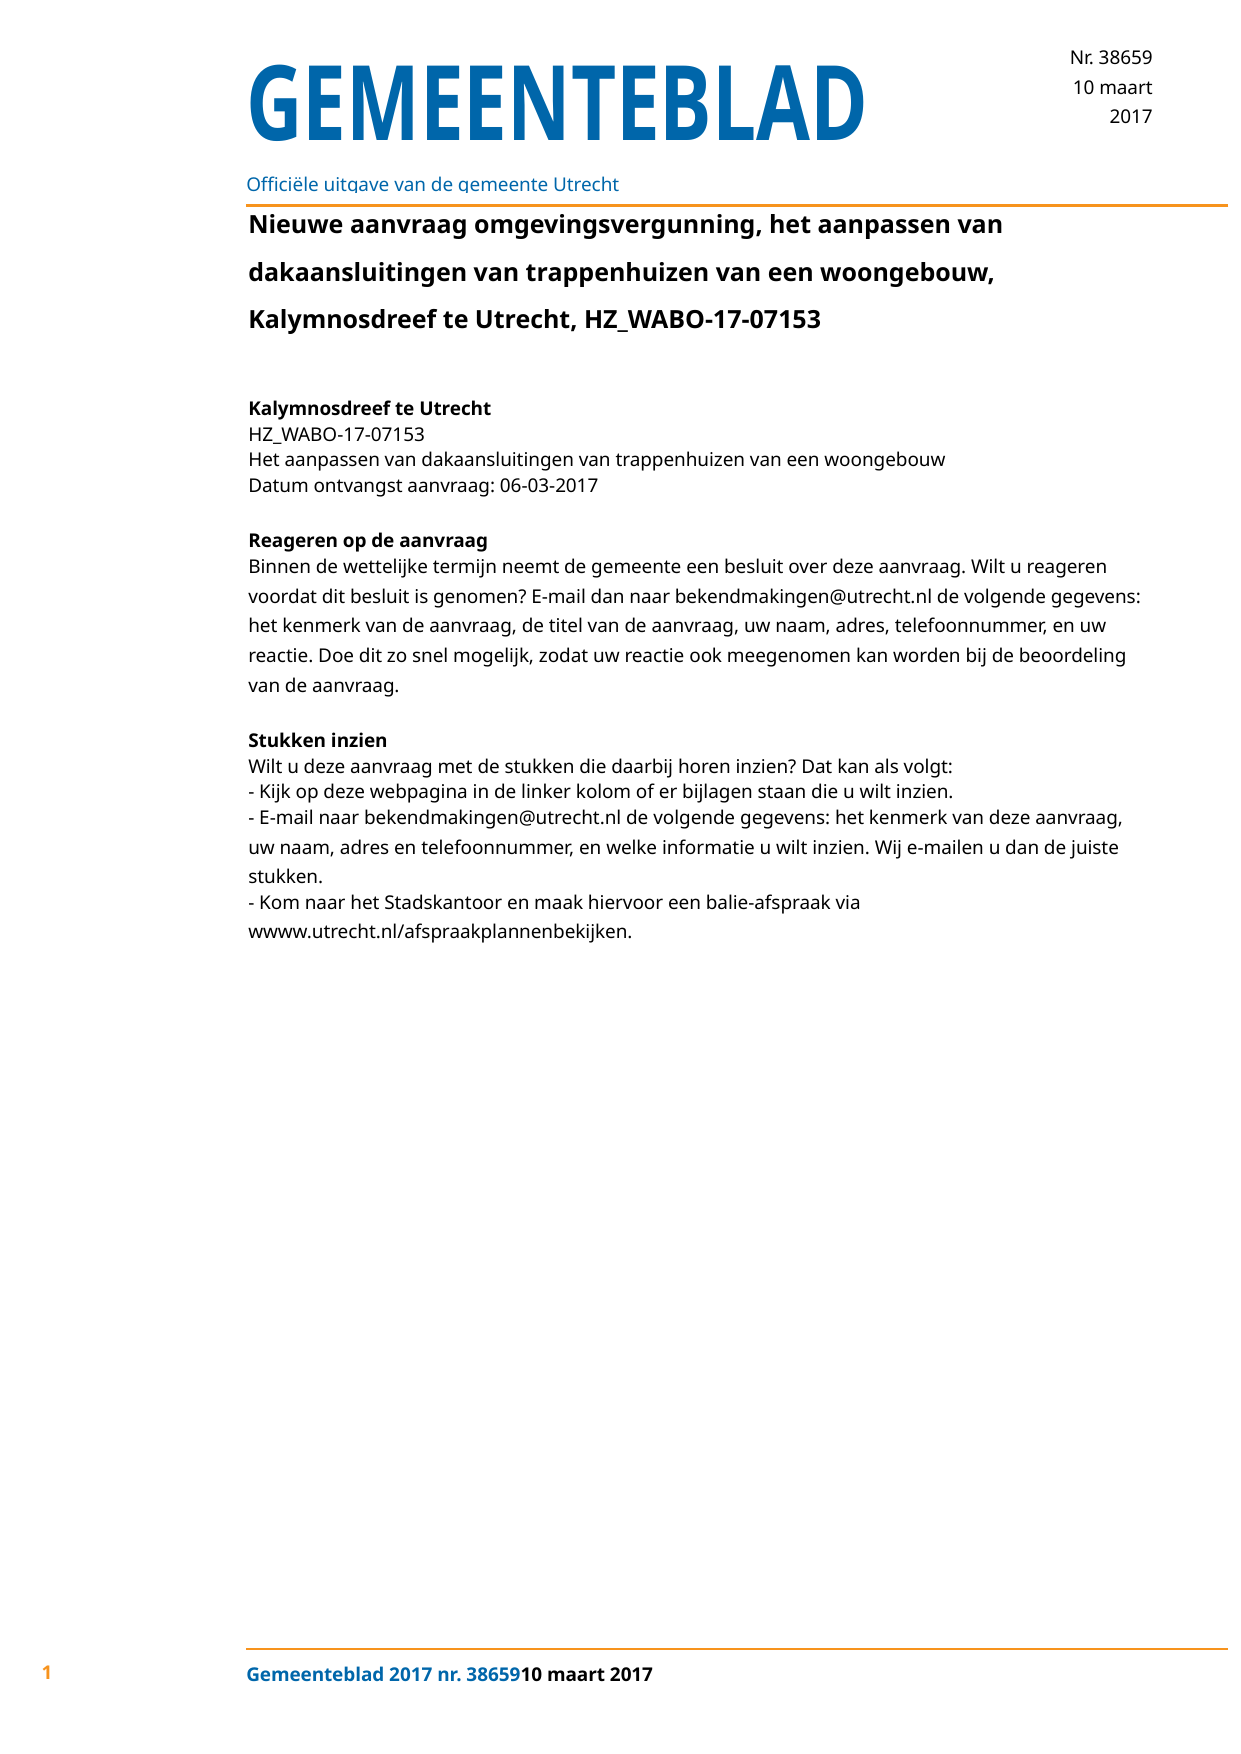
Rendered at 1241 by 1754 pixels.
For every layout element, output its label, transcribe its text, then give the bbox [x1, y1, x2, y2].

table_cell - Kijk op deze webpagina in de linker kolom of er bijlagen staan die u wilt inzien. [248, 779, 1152, 804]
table_cell - Kom naar het Stadskantoor en maak hiervoor een balie-afspraak via wwww.utrecht.nl/afspraakplannenbekijken. [248, 889, 1152, 944]
text Nieuwe aanvraag omgevingsvergunning, het aanpassen van dakaansluitingen van trappenhuizen van een woongebouw, Kalymnosdreef te Utrecht, HZ_WABO-17-07153 [248, 207, 1152, 336]
table_cell Reageren op de aanvraag [248, 528, 1152, 553]
table_cell Wilt u deze aanvraag met de stukken die daarbij horen inzien? Dat kan als volgt: [248, 753, 1152, 778]
table_cell Stukken inzien [248, 727, 1152, 753]
picture [41, 47, 231, 172]
table_cell Datum ontvangst aanvraag: 06-03-2017 [248, 473, 1152, 528]
table_cell - E-mail naar bekendmakingen@utrecht.nl de volgende gegevens: het kenmerk van deze aanvraag, uw naam, adres en telefoonnummer, en welke informatie u wilt inzien. Wij e-mailen u dan de juiste stukken. [248, 804, 1152, 889]
table_cell Binnen de wettelijke termijn neemt de gemeente een besluit over deze aanvraag. Wilt u reageren voordat dit besluit is genomen? E-mail dan naar bekendmakingen@utrecht.nl de volgende gegevens: het kenmerk van de aanvraag, de titel van de aanvraag, uw naam, adres, telefoonnummer, en uw reactie. Doe dit zo snel mogelijk, zodat uw reactie ook meegenomen kan worden bij de beoordeling van de aanvraag. [248, 554, 1152, 727]
table_cell HZ_WABO-17-07153 [248, 421, 1152, 447]
table_cell Het aanpassen van dakaansluitingen van trappenhuizen van een woongebouw [248, 447, 1152, 472]
table_header Kalymnosdreef te Utrecht [248, 395, 1152, 421]
